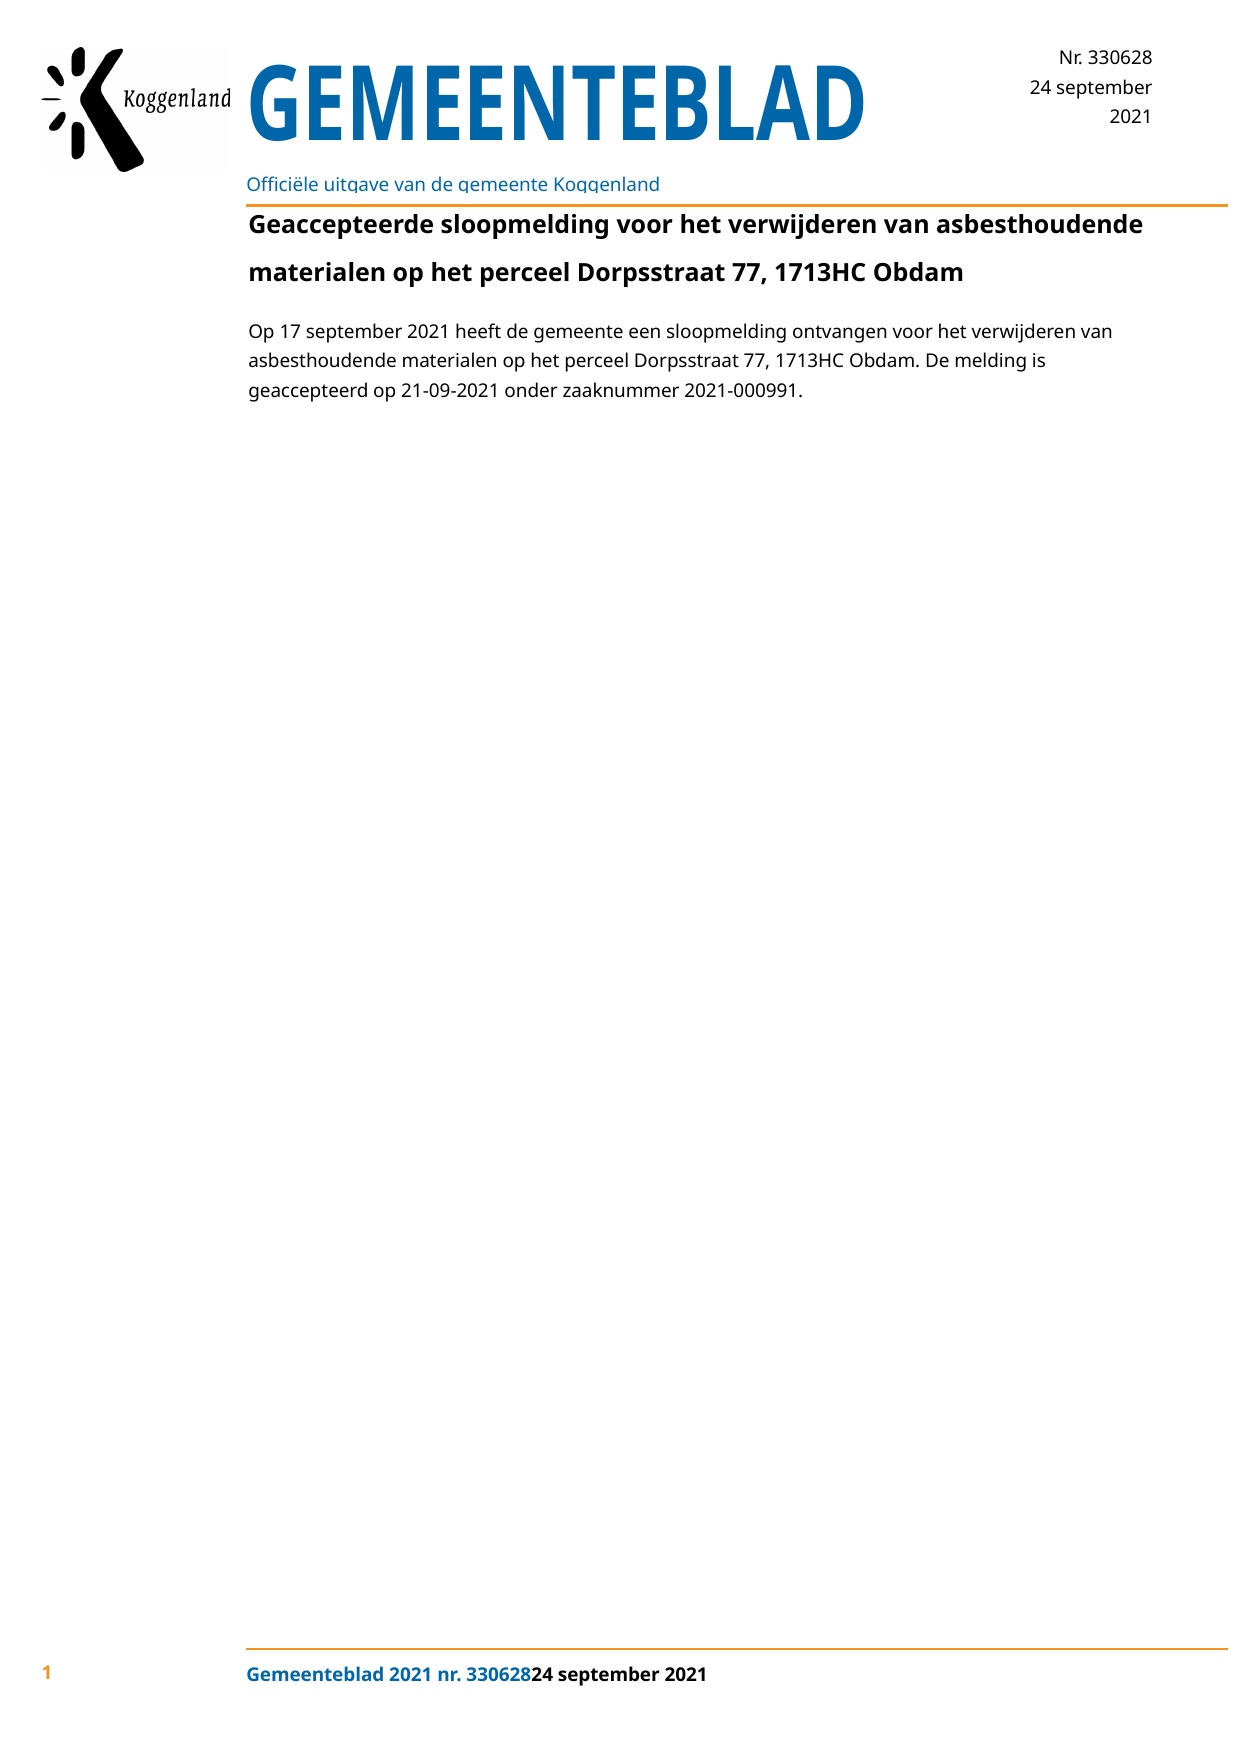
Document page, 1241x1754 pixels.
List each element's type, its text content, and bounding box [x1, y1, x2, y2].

picture [41, 47, 231, 172]
text Op 17 september 2021 heeft de gemeente een sloopmelding ontvangen voor het verwijderen van asbesthoudende materialen op het perceel Dorpsstraat 77, 1713HC Obdam. De melding is geaccepteerd op 21-09-2021 onder zaaknummer 2021-000991. [248, 318, 1152, 403]
text Geaccepteerde sloopmelding voor het verwijderen van asbesthoudende materialen op het perceel Dorpsstraat 77, 1713HC Obdam [248, 207, 1152, 288]
